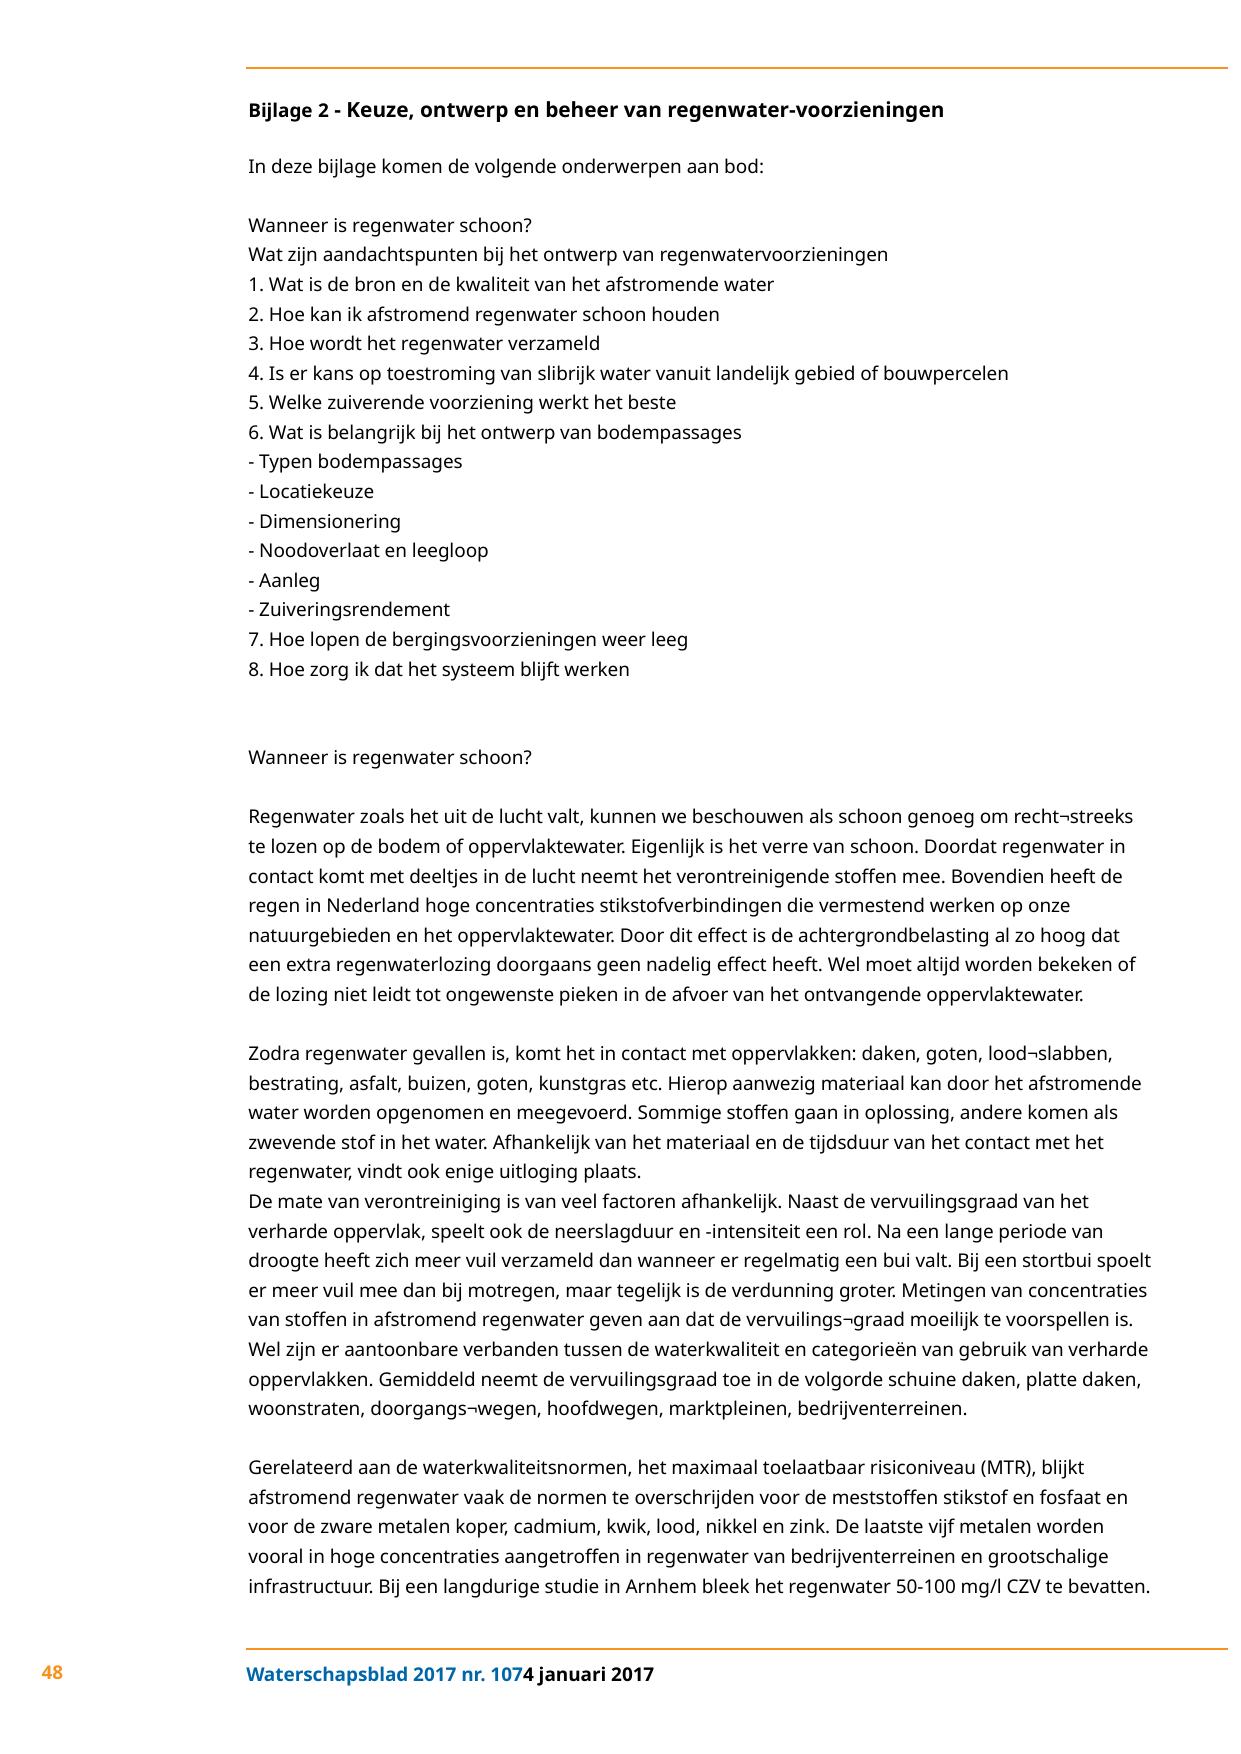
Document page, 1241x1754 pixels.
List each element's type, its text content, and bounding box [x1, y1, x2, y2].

text Wanneer is regenwater schoon? [248, 744, 1152, 770]
text 7. Hoe lopen de bergingsvoorzieningen weer leeg [248, 626, 1152, 652]
text Bijlage 2 - Keuze, ontwerp en beheer van regenwater-voorzieningen [248, 95, 1152, 123]
text Gerelateerd aan de waterkwaliteitsnormen, het maximaal toelaatbaar risiconiveau (MTR), blijkt afstromend regenwater vaak de normen te overschrijden voor de meststoffen stikstof en fosfaat en voor de zware metalen koper, cadmium, kwik, lood, nikkel en zink. De laatste vijf metalen worden vooral in hoge concentraties aangetroffen in regenwater van bedrijventerreinen en grootschalige infrastructuur. Bij een langdurige studie in Arnhem bleek het regenwater 50-100 mg/l CZV te bevatten. [248, 1454, 1152, 1599]
text 3. Hoe wordt het regenwater verzameld [248, 330, 1152, 356]
text - Typen bodempassages [248, 449, 1152, 474]
picture [41, 47, 231, 172]
text Wanneer is regenwater schoon? [248, 212, 1152, 238]
text - Aanleg [248, 567, 1152, 593]
text Wat zijn aandachtspunten bij het ontwerp van regenwatervoorzieningen [248, 242, 1152, 267]
text De mate van verontreiniging is van veel factoren afhankelijk. Naast de vervuilingsgraad van het verharde oppervlak, speelt ook de neerslagduur en -intensiteit een rol. Na een lange periode van droogte heeft zich meer vuil verzameld dan wanneer er regelmatig een bui valt. Bij een stortbui spoelt er meer vuil mee dan bij motregen, maar tegelijk is de verdunning groter. Metingen van concentraties van stoffen in afstromend regenwater geven aan dat de vervuilings¬graad moeilijk te voorspellen is. Wel zijn er aantoonbare verbanden tussen de waterkwaliteit en categorieën van gebruik van verharde oppervlakken. Gemiddeld neemt de vervuilingsgraad toe in de volgorde schuine daken, platte daken, woonstraten, doorgangs¬wegen, hoofdwegen, marktpleinen, bedrijventerreinen. [248, 1188, 1152, 1421]
text 8. Hoe zorg ik dat het systeem blijft werken [248, 656, 1152, 682]
text - Dimensionering [248, 508, 1152, 534]
text 5. Welke zuiverende voorziening werkt het beste [248, 389, 1152, 415]
text In deze bijlage komen de volgende onderwerpen aan bod: [248, 153, 1152, 179]
text - Zuiveringsrendement [248, 597, 1152, 622]
text 6. Wat is belangrijk bij het ontwerp van bodempassages [248, 419, 1152, 445]
text Regenwater zoals het uit de lucht valt, kunnen we beschouwen als schoon genoeg om recht¬streeks te lozen op de bodem of oppervlaktewater. Eigenlijk is het verre van schoon. Doordat regenwater in contact komt met deeltjes in de lucht neemt het verontreinigende stoffen mee. Bovendien heeft de regen in Nederland hoge concentraties stikstofverbindingen die vermestend werken op onze natuurgebieden en het oppervlaktewater. Door dit effect is de achtergrondbelasting al zo hoog dat een extra regenwaterlozing doorgaans geen nadelig effect heeft. Wel moet altijd worden bekeken of de lozing niet leidt tot ongewenste pieken in de afvoer van het ontvangende oppervlaktewater. [248, 804, 1152, 1007]
text 2. Hoe kan ik afstromend regenwater schoon houden [248, 301, 1152, 327]
text Zodra regenwater gevallen is, komt het in contact met oppervlakken: daken, goten, lood¬slabben, bestrating, asfalt, buizen, goten, kunstgras etc. Hierop aanwezig materiaal kan door het afstromende water worden opgenomen en meegevoerd. Sommige stoffen gaan in oplossing, andere komen als zwevende stof in het water. Afhankelijk van het materiaal en de tijdsduur van het contact met het regenwater, vindt ook enige uitloging plaats. [248, 1040, 1152, 1184]
text 4. Is er kans op toestroming van slibrijk water vanuit landelijk gebied of bouwpercelen [248, 360, 1152, 386]
text - Locatiekeuze [248, 478, 1152, 504]
text 1. Wat is de bron en de kwaliteit van het afstromende water [248, 271, 1152, 297]
text - Noodoverlaat en leegloop [248, 537, 1152, 563]
